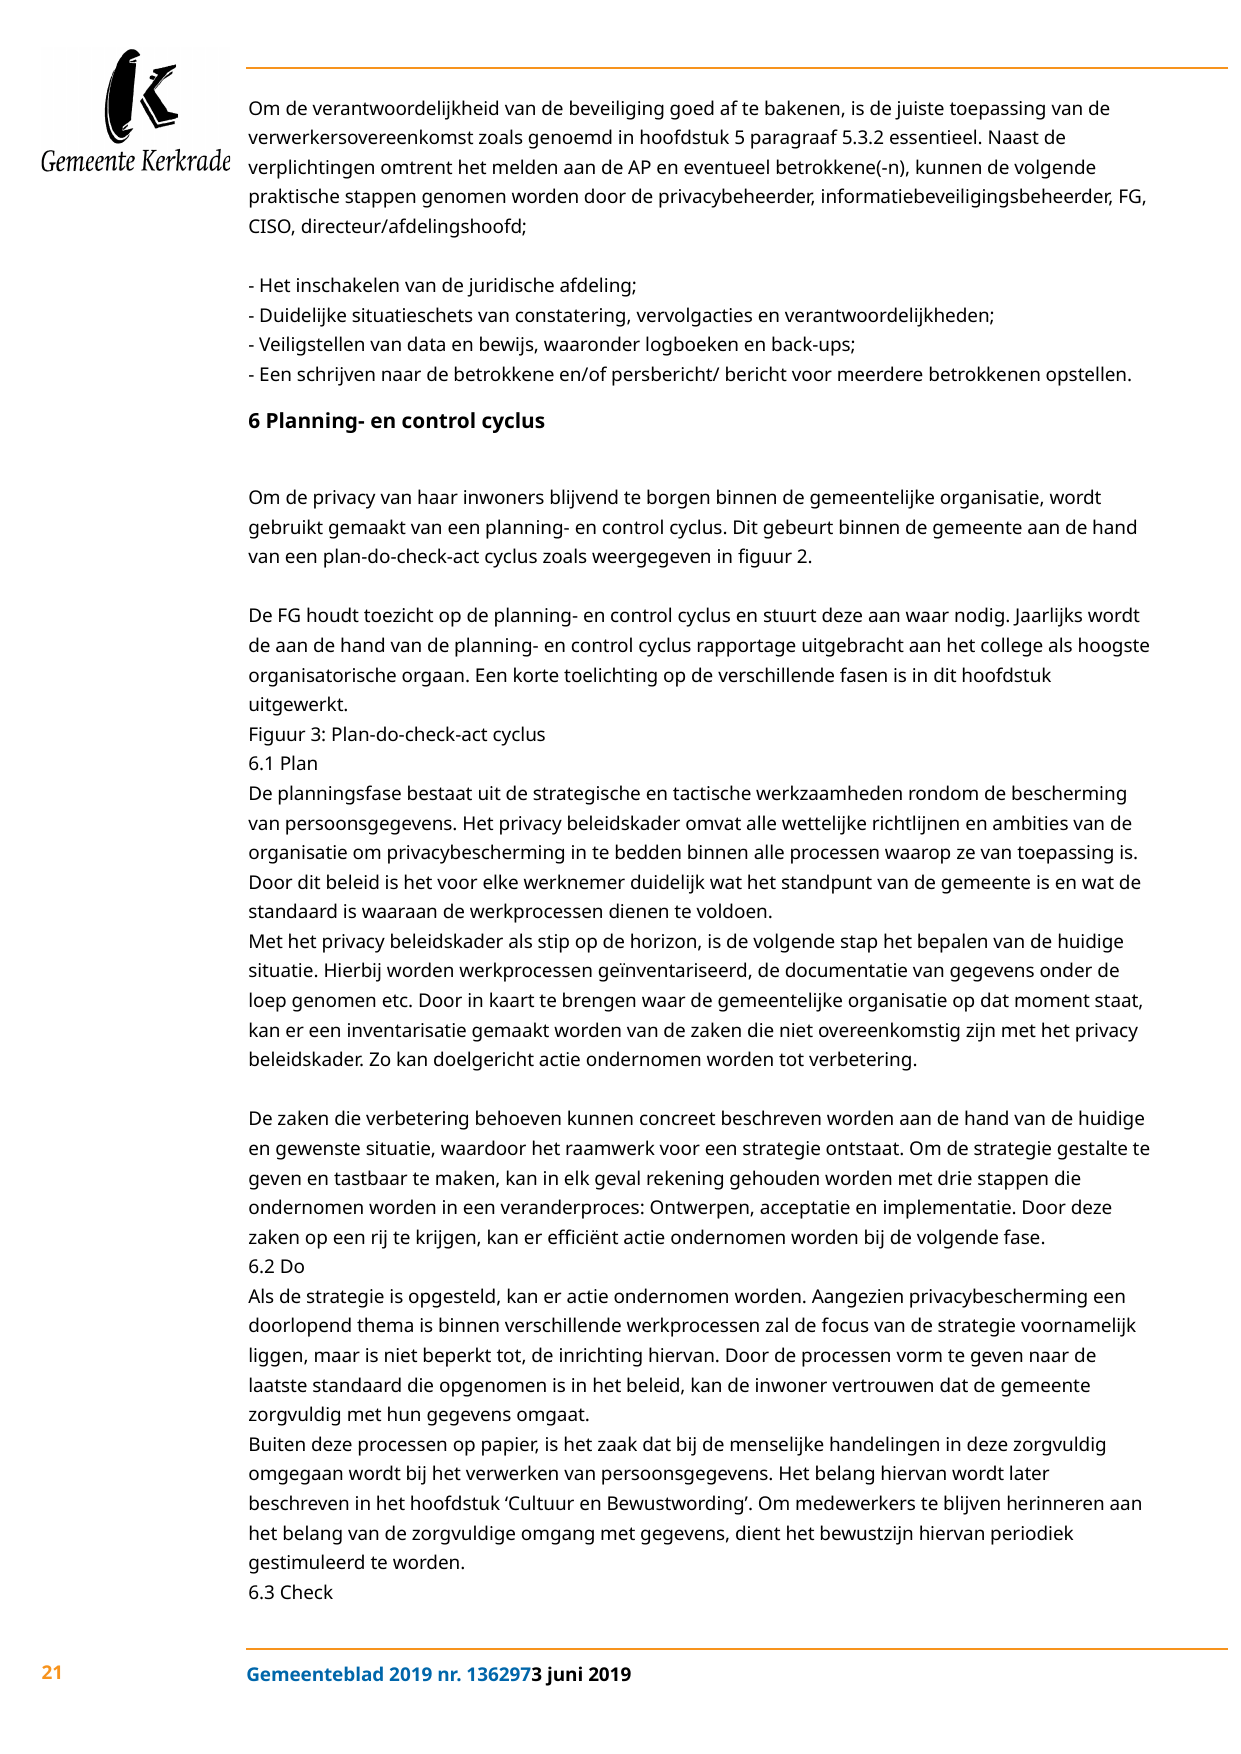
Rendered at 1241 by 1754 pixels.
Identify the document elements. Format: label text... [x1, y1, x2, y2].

text Buiten deze processen op papier, is het zaak dat bij de menselijke handelingen in deze zorgvuldig omgegaan wordt bij het verwerken van persoonsgegevens. Het belang hiervan wordt later beschreven in het hoofdstuk ‘Cultuur en Bewustwording’. Om medewerkers te blijven herinneren aan het belang van de zorgvuldige omgang met gegevens, dient het bewustzijn hiervan periodiek gestimuleerd te worden. [248, 1431, 1152, 1575]
text - Het inschakelen van de juridische afdeling; [248, 272, 1152, 298]
text 6.2 Do [248, 1253, 1152, 1279]
text 6 Planning- en control cyclus [248, 407, 1152, 435]
text De planningsfase bestaat uit de strategische en tactische werkzaamheden rondom de bescherming van persoonsgegevens. Het privacy beleidskader omvat alle wettelijke richtlijnen en ambities van de organisatie om privacybescherming in te bedden binnen alle processen waarop ze van toepassing is. Door dit beleid is het voor elke werknemer duidelijk wat het standpunt van de gemeente is en wat de standaard is waaraan de werkprocessen dienen te voldoen. [248, 780, 1152, 924]
text Om de verantwoordelijkheid van de beveiliging goed af te bakenen, is de juiste toepassing van de verwerkersovereenkomst zoals genoemd in hoofdstuk 5 paragraaf 5.3.2 essentieel. Naast de verplichtingen omtrent het melden aan de AP en eventueel betrokkene(-n), kunnen de volgende praktische stappen genomen worden door de privacybeheerder, informatiebeveiligingsbeheerder, FG, CISO, directeur/afdelingshoofd; [248, 95, 1152, 239]
text 6.1 Plan [248, 751, 1152, 776]
text De zaken die verbetering behoeven kunnen concreet beschreven worden aan de hand van de huidige en gewenste situatie, waardoor het raamwerk voor een strategie ontstaat. Om de strategie gestalte te geven en tastbaar te maken, kan in elk geval rekening gehouden worden met drie stappen die ondernomen worden in een veranderproces: Ontwerpen, acceptatie en implementatie. Door deze zaken op een rij te krijgen, kan er efficiënt actie ondernomen worden bij de volgende fase. [248, 1106, 1152, 1250]
text 6.3 Check [248, 1579, 1152, 1605]
picture [41, 47, 231, 172]
text - Een schrijven naar de betrokkene en/of persbericht/ bericht voor meerdere betrokkenen opstellen. [248, 361, 1152, 387]
text Met het privacy beleidskader als stip op de horizon, is de volgende stap het bepalen van de huidige situatie. Hierbij worden werkprocessen geïnventariseerd, de documentatie van gegevens onder de loep genomen etc. Door in kaart te brengen waar de gemeentelijke organisatie op dat moment staat, kan er een inventarisatie gemaakt worden van de zaken die niet overeenkomstig zijn met het privacy beleidskader. Zo kan doelgericht actie ondernomen worden tot verbetering. [248, 928, 1152, 1072]
text Om de privacy van haar inwoners blijvend te borgen binnen de gemeentelijke organisatie, wordt gebruikt gemaakt van een planning- en control cyclus. Dit gebeurt binnen de gemeente aan de hand van een plan-do-check-act cyclus zoals weergegeven in figuur 2. [248, 484, 1152, 569]
text - Veiligstellen van data en bewijs, waaronder logboeken en back-ups; [248, 331, 1152, 357]
text Figuur 3: Plan-do-check-act cyclus [248, 721, 1152, 747]
text - Duidelijke situatieschets van constatering, vervolgacties en verantwoordelijkheden; [248, 302, 1152, 328]
text Als de strategie is opgesteld, kan er actie ondernomen worden. Aangezien privacybescherming een doorlopend thema is binnen verschillende werkprocessen zal de focus van de strategie voornamelijk liggen, maar is niet beperkt tot, de inrichting hiervan. Door de processen vorm te geven naar de laatste standaard die opgenomen is in het beleid, kan de inwoner vertrouwen dat de gemeente zorgvuldig met hun gegevens omgaat. [248, 1283, 1152, 1427]
text De FG houdt toezicht op de planning- en control cyclus en stuurt deze aan waar nodig. Jaarlijks wordt de aan de hand van de planning- en control cyclus rapportage uitgebracht aan het college als hoogste organisatorische orgaan. Een korte toelichting op de verschillende fasen is in dit hoofdstuk uitgewerkt. [248, 603, 1152, 717]
